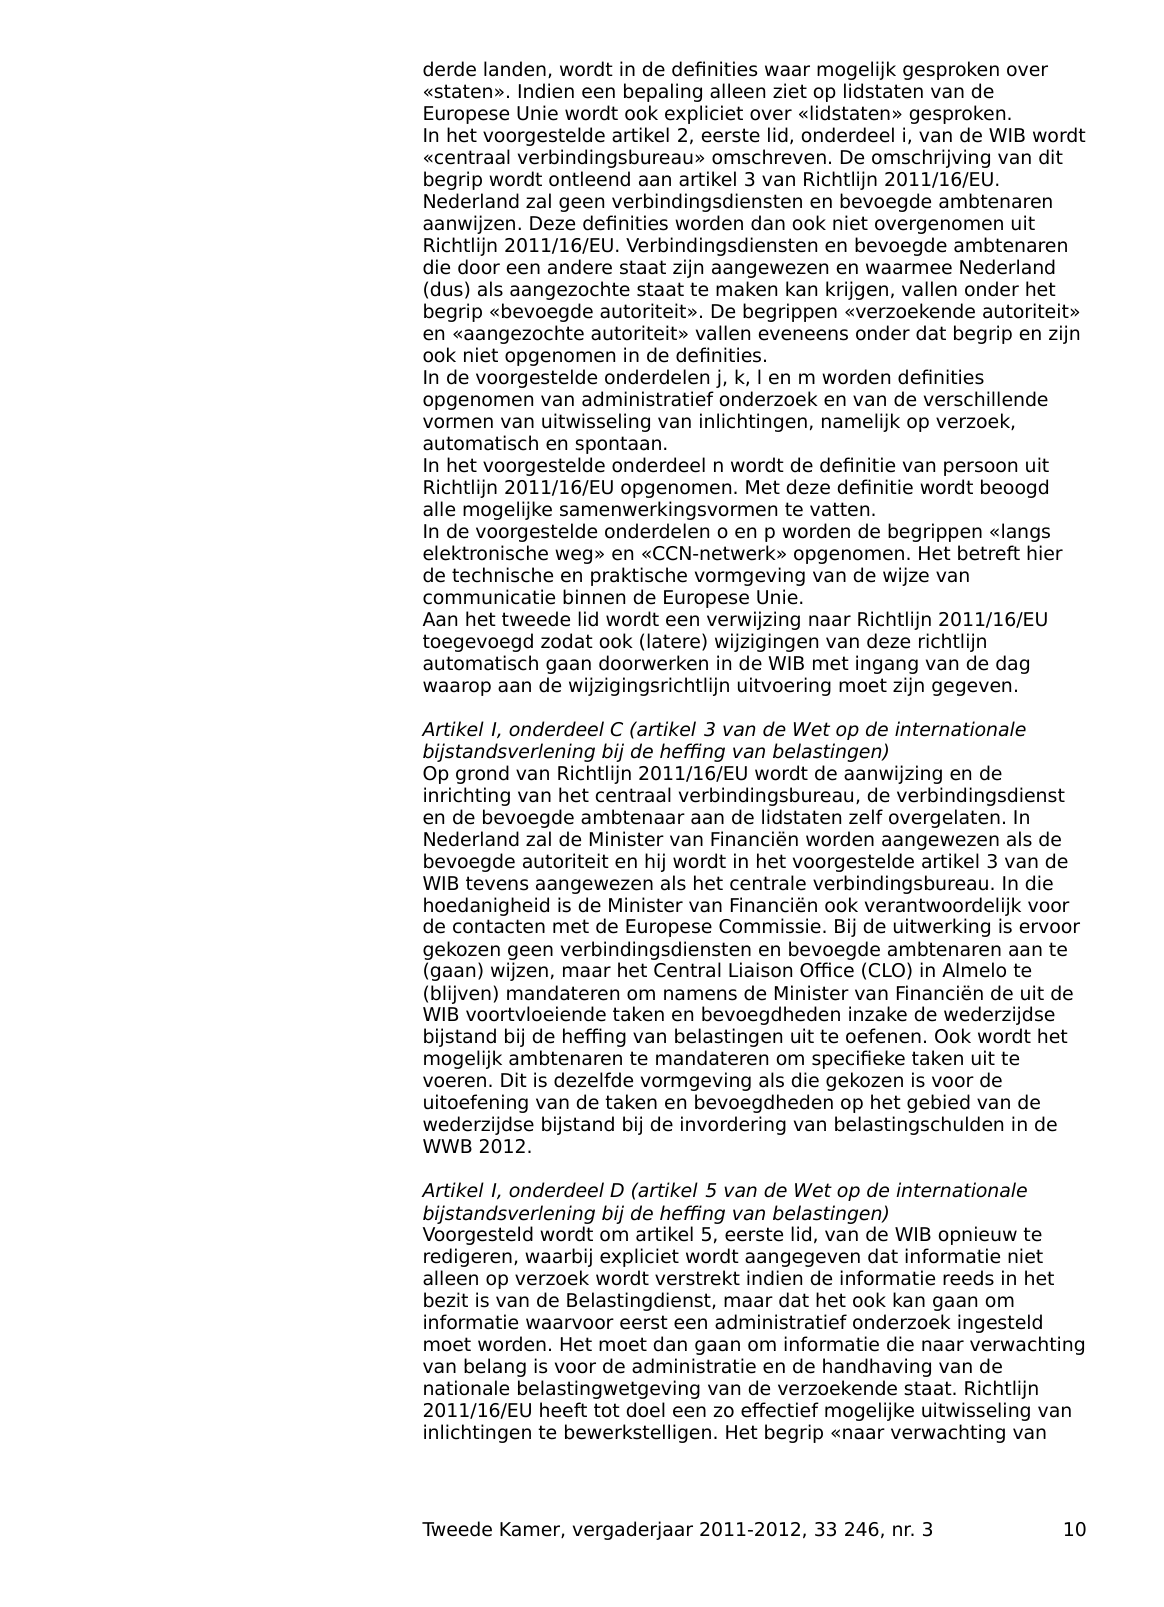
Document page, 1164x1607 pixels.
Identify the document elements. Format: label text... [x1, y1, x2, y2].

text derde landen, wordt in de definities waar mogelijk gesproken over «staten». Indien een bepaling alleen ziet op lidstaten van de Europese Unie wordt ook expliciet over «lidstaten» gesproken. [422, 59, 1087, 125]
text In de voorgestelde onderdelen o en p worden de begrippen «langs elektronische weg» en «CCN-netwerk» opgenomen. Het betreft hier de technische en praktische vormgeving van de wijze van communicatie binnen de Europese Unie. [422, 521, 1087, 608]
subtitle Artikel I, onderdeel D (artikel 5 van de Wet op de internationale bijstandsverlening bij de heffing van belastingen) [422, 1180, 1087, 1224]
text In het voorgestelde onderdeel n wordt de definitie van persoon uit Richtlijn 2011/16/EU opgenomen. Met deze definitie wordt beoogd alle mogelijke samenwerkingsvormen te vatten. [422, 455, 1087, 521]
text In het voorgestelde artikel 2, eerste lid, onderdeel i, van de WIB wordt «centraal verbindingsbureau» omschreven. De omschrijving van dit begrip wordt ontleend aan artikel 3 van Richtlijn 2011/16/EU. Nederland zal geen verbindingsdiensten en bevoegde ambtenaren aanwijzen. Deze definities worden dan ook niet overgenomen uit Richtlijn 2011/16/EU. Verbindingsdiensten en bevoegde ambtenaren die door een andere staat zijn aangewezen en waarmee Nederland (dus) als aangezochte staat te maken kan krijgen, vallen onder het begrip «bevoegde autoriteit». De begrippen «verzoekende autoriteit» en «aangezochte autoriteit» vallen eveneens onder dat begrip en zijn ook niet opgenomen in de definities. [422, 125, 1087, 367]
text In de voorgestelde onderdelen j, k, l en m worden definities opgenomen van administratief onderzoek en van de verschillende vormen van uitwisseling van inlichtingen, namelijk op verzoek, automatisch en spontaan. [422, 367, 1087, 455]
text Aan het tweede lid wordt een verwijzing naar Richtlijn 2011/16/EU toegevoegd zodat ook (latere) wijzigingen van deze richtlijn automatisch gaan doorwerken in de WIB met ingang van de dag waarop aan de wijzigingsrichtlijn uitvoering moet zijn gegeven. [422, 608, 1087, 696]
text Voorgesteld wordt om artikel 5, eerste lid, van de WIB opnieuw te redigeren, waarbij expliciet wordt aangegeven dat informatie niet alleen op verzoek wordt verstrekt indien de informatie reeds in het bezit is van de Belastingdienst, maar dat het ook kan gaan om informatie waarvoor eerst een administratief onderzoek ingesteld moet worden. Het moet dan gaan om informatie die naar verwachting van belang is voor de administratie en de handhaving van de nationale belastingwetgeving van de verzoekende staat. Richtlijn 2011/16/EU heeft tot doel een zo effectief mogelijke uitwisseling van inlichtingen te bewerkstelligen. Het begrip «naar verwachting van [422, 1224, 1087, 1444]
subtitle Artikel I, onderdeel C (artikel 3 van de Wet op de internationale bijstandsverlening bij de heffing van belastingen) [422, 719, 1087, 763]
text Op grond van Richtlijn 2011/16/EU wordt de aanwijzing en de inrichting van het centraal verbindingsbureau, de verbindingsdienst en de bevoegde ambtenaar aan de lidstaten zelf overgelaten. In Nederland zal de Minister van Financiën worden aangewezen als de bevoegde autoriteit en hij wordt in het voorgestelde artikel 3 van de WIB tevens aangewezen als het centrale verbindingsbureau. In die hoedanigheid is de Minister van Financiën ook verantwoordelijk voor de contacten met de Europese Commissie. Bij de uitwerking is ervoor gekozen geen verbindingsdiensten en bevoegde ambtenaren aan te (gaan) wijzen, maar het Central Liaison Office (CLO) in Almelo te (blijven) mandateren om namens de Minister van Financiën de uit de WIB voortvloeiende taken en bevoegdheden inzake de wederzijdse bijstand bij de heffing van belastingen uit te oefenen. Ook wordt het mogelijk ambtenaren te mandateren om specifieke taken uit te voeren. Dit is dezelfde vormgeving als die gekozen is voor de uitoefening van de taken en bevoegdheden op het gebied van de wederzijdse bijstand bij de invordering van belastingschulden in de WWB 2012. [422, 763, 1087, 1158]
